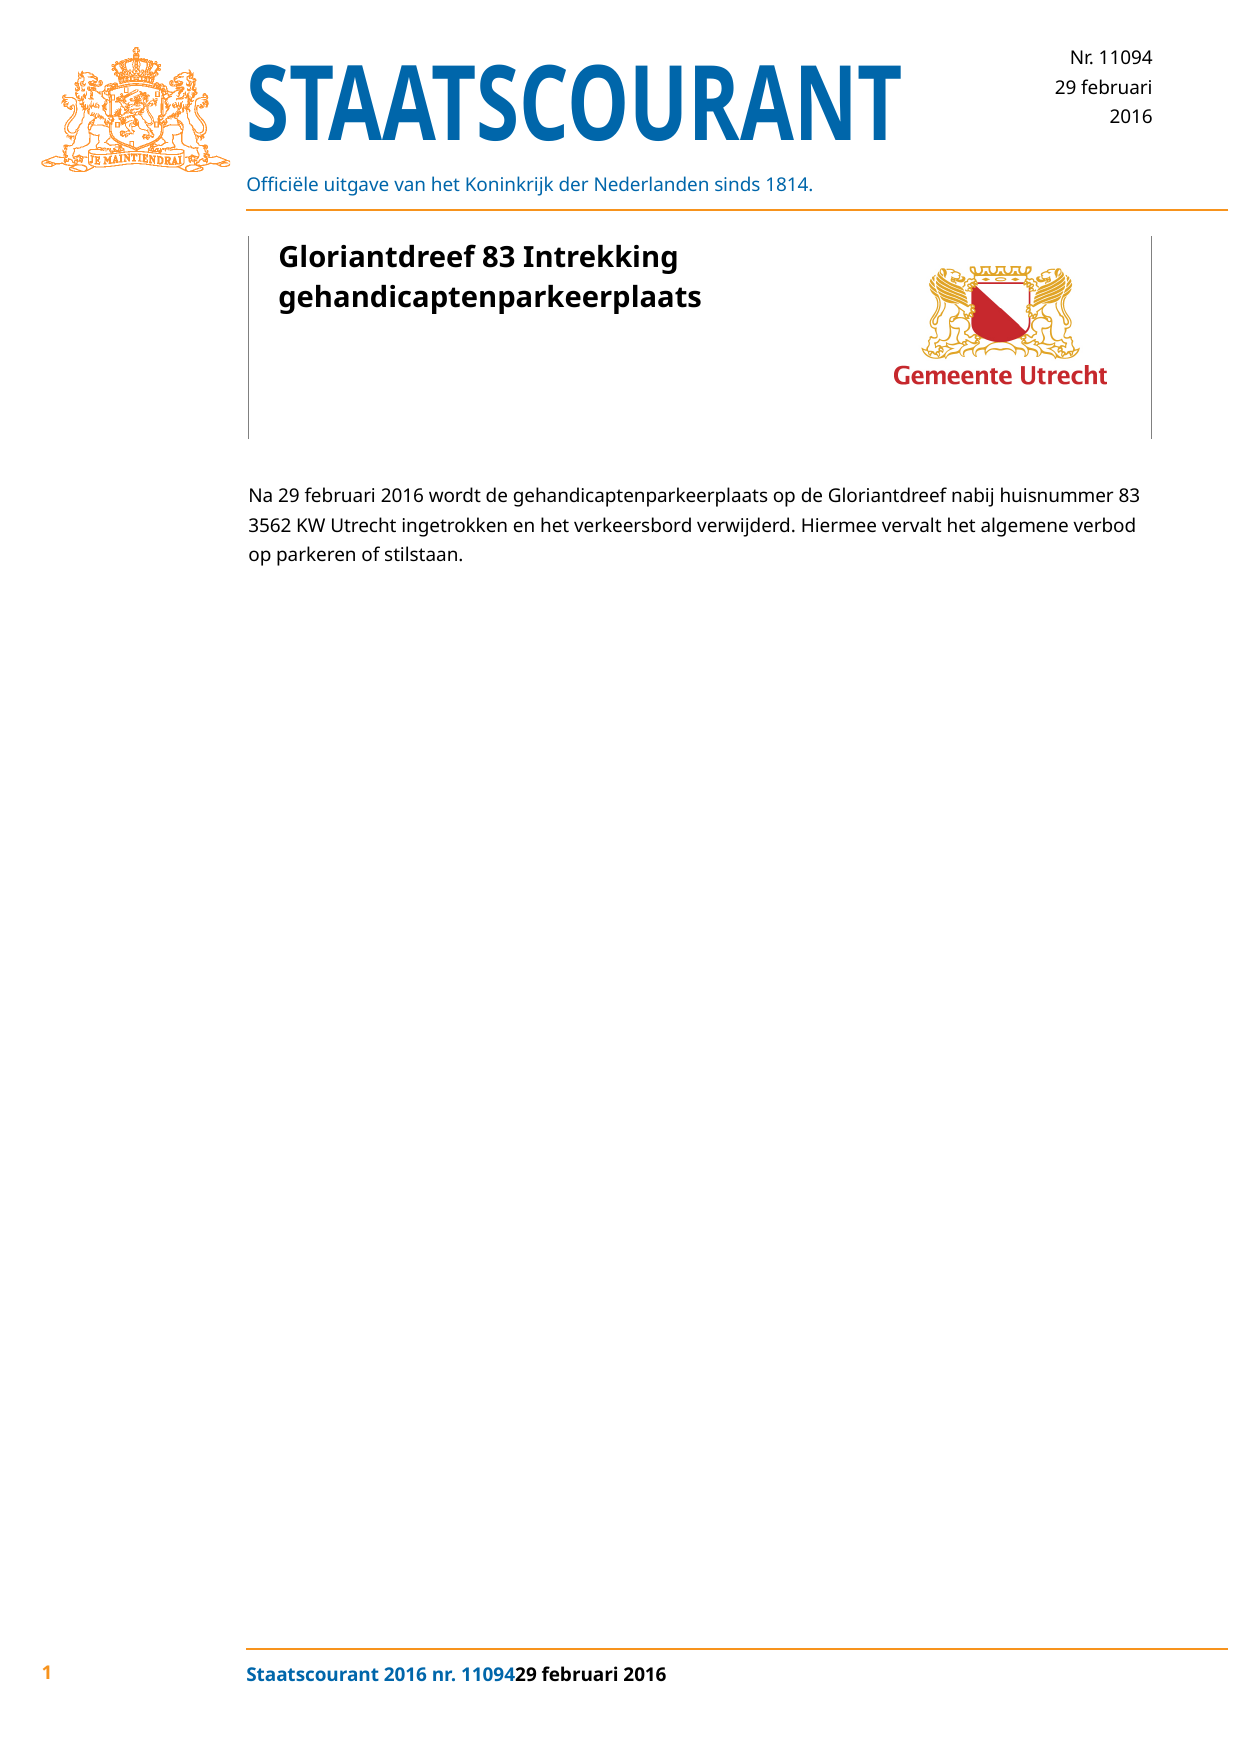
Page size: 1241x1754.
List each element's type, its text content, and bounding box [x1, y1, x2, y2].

picture [41, 47, 231, 172]
table_header Gloriantdreef 83 Intrekking gehandicaptenparkeerplaats [249, 236, 850, 439]
table_header [1119, 236, 1151, 413]
table_header [850, 414, 1151, 439]
table_header [850, 236, 882, 413]
picture [882, 236, 1119, 414]
text Na 29 februari 2016 wordt de gehandicaptenparkeerplaats op de Gloriantdreef nabij huisnummer 83 3562 KW Utrecht ingetrokken en het verkeersbord verwijderd. Hiermee vervalt het algemene verbod op parkeren of stilstaan. [248, 482, 1152, 567]
